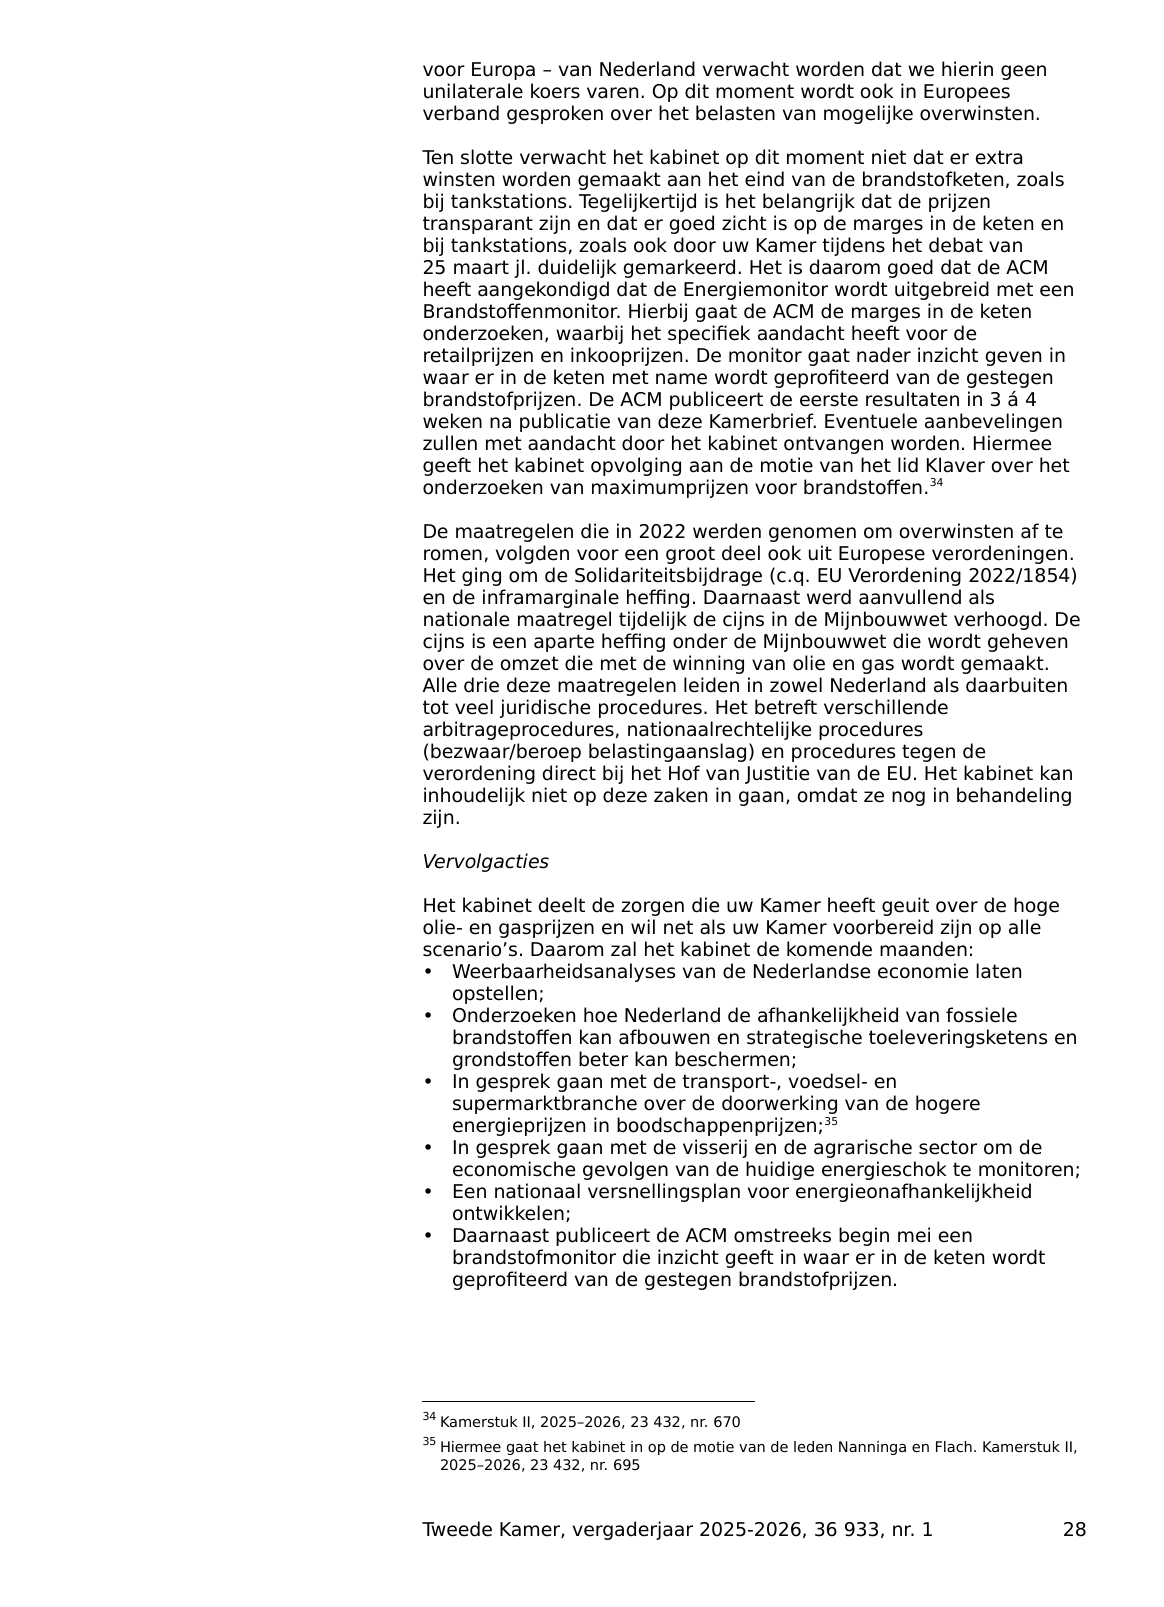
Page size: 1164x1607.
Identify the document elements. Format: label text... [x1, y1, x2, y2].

text Vervolgacties [422, 851, 1087, 873]
text De maatregelen die in 2022 werden genomen om overwinsten af te romen, volgden voor een groot deel ook uit Europese verordeningen. Het ging om de Solidariteitsbijdrage (c.q. EU Verordening 2022/1854) en de inframarginale heffing. Daarnaast werd aanvullend als nationale maatregel tijdelijk de cijns in de Mijnbouwwet verhoogd. De cijns is een aparte heffing onder de Mijnbouwwet die wordt geheven over de omzet die met de winning van olie en gas wordt gemaakt. Alle drie deze maatregelen leiden in zowel Nederland als daarbuiten tot veel juridische procedures. Het betreft verschillende arbitrageprocedures, nationaalrechtelijke procedures (bezwaar/beroep belastingaanslag) en procedures tegen de verordening direct bij het Hof van Justitie van de EU. Het kabinet kan inhoudelijk niet op deze zaken in gaan, omdat ze nog in behandeling zijn. [422, 521, 1087, 829]
text Hiermee gaat het kabinet in op de motie van de leden Nanninga en Flach. Kamerstuk II, 2025–2026, 23 432, nr. 695 [422, 1435, 1087, 1474]
text Ten slotte verwacht het kabinet op dit moment niet dat er extra winsten worden gemaakt aan het eind van de brandstofketen, zoals bij tankstations. Tegelijkertijd is het belangrijk dat de prijzen transparant zijn en dat er goed zicht is op de marges in de keten en bij tankstations, zoals ook door uw Kamer tijdens het debat van 25 maart jl. duidelijk gemarkeerd. Het is daarom goed dat de ACM heeft aangekondigd dat de Energiemonitor wordt uitgebreid met een Brandstoffenmonitor. Hierbij gaat de ACM de marges in de keten onderzoeken, waarbij het specifiek aandacht heeft voor de retailprijzen en inkooprijzen. De monitor gaat nader inzicht geven in waar er in de keten met name wordt geprofiteerd van de gestegen brandstofprijzen. De ACM publiceert de eerste resultaten in 3 á 4 weken na publicatie van deze Kamerbrief. Eventuele aanbevelingen zullen met aandacht door het kabinet ontvangen worden. Hiermee geeft het kabinet opvolging aan de motie van het lid Klaver over het onderzoeken van maximumprijzen voor brandstoffen. [422, 147, 1087, 499]
text • Onderzoeken hoe Nederland de afhankelijkheid van fossiele brandstoffen kan afbouwen en strategische toeleveringsketens en grondstoffen beter kan beschermen; [422, 1005, 1087, 1071]
text Kamerstuk II, 2025–2026, 23 432, nr. 670 [422, 1410, 1087, 1432]
text • Daarnaast publiceert de ACM omstreeks begin mei een brandstofmonitor die inzicht geeft in waar er in de keten wordt geprofiteerd van de gestegen brandstofprijzen. [422, 1225, 1087, 1291]
text • In gesprek gaan met de transport-, voedsel- en supermarktbranche over de doorwerking van de hogere energieprijzen in boodschappenprijzen; [422, 1071, 1087, 1137]
text • Weerbaarheidsanalyses van de Nederlandse economie laten opstellen; [422, 961, 1087, 1005]
text • In gesprek gaan met de visserij en de agrarische sector om de economische gevolgen van de huidige energieschok te monitoren; [422, 1137, 1087, 1181]
text voor Europa – van Nederland verwacht worden dat we hierin geen unilaterale koers varen. Op dit moment wordt ook in Europees verband gesproken over het belasten van mogelijke overwinsten. [422, 59, 1087, 125]
text Het kabinet deelt de zorgen die uw Kamer heeft geuit over de hoge olie- en gasprijzen en wil net als uw Kamer voorbereid zijn op alle scenario’s. Daarom zal het kabinet de komende maanden: [422, 895, 1087, 961]
text • Een nationaal versnellingsplan voor energieonafhankelijkheid ontwikkelen; [422, 1181, 1087, 1225]
